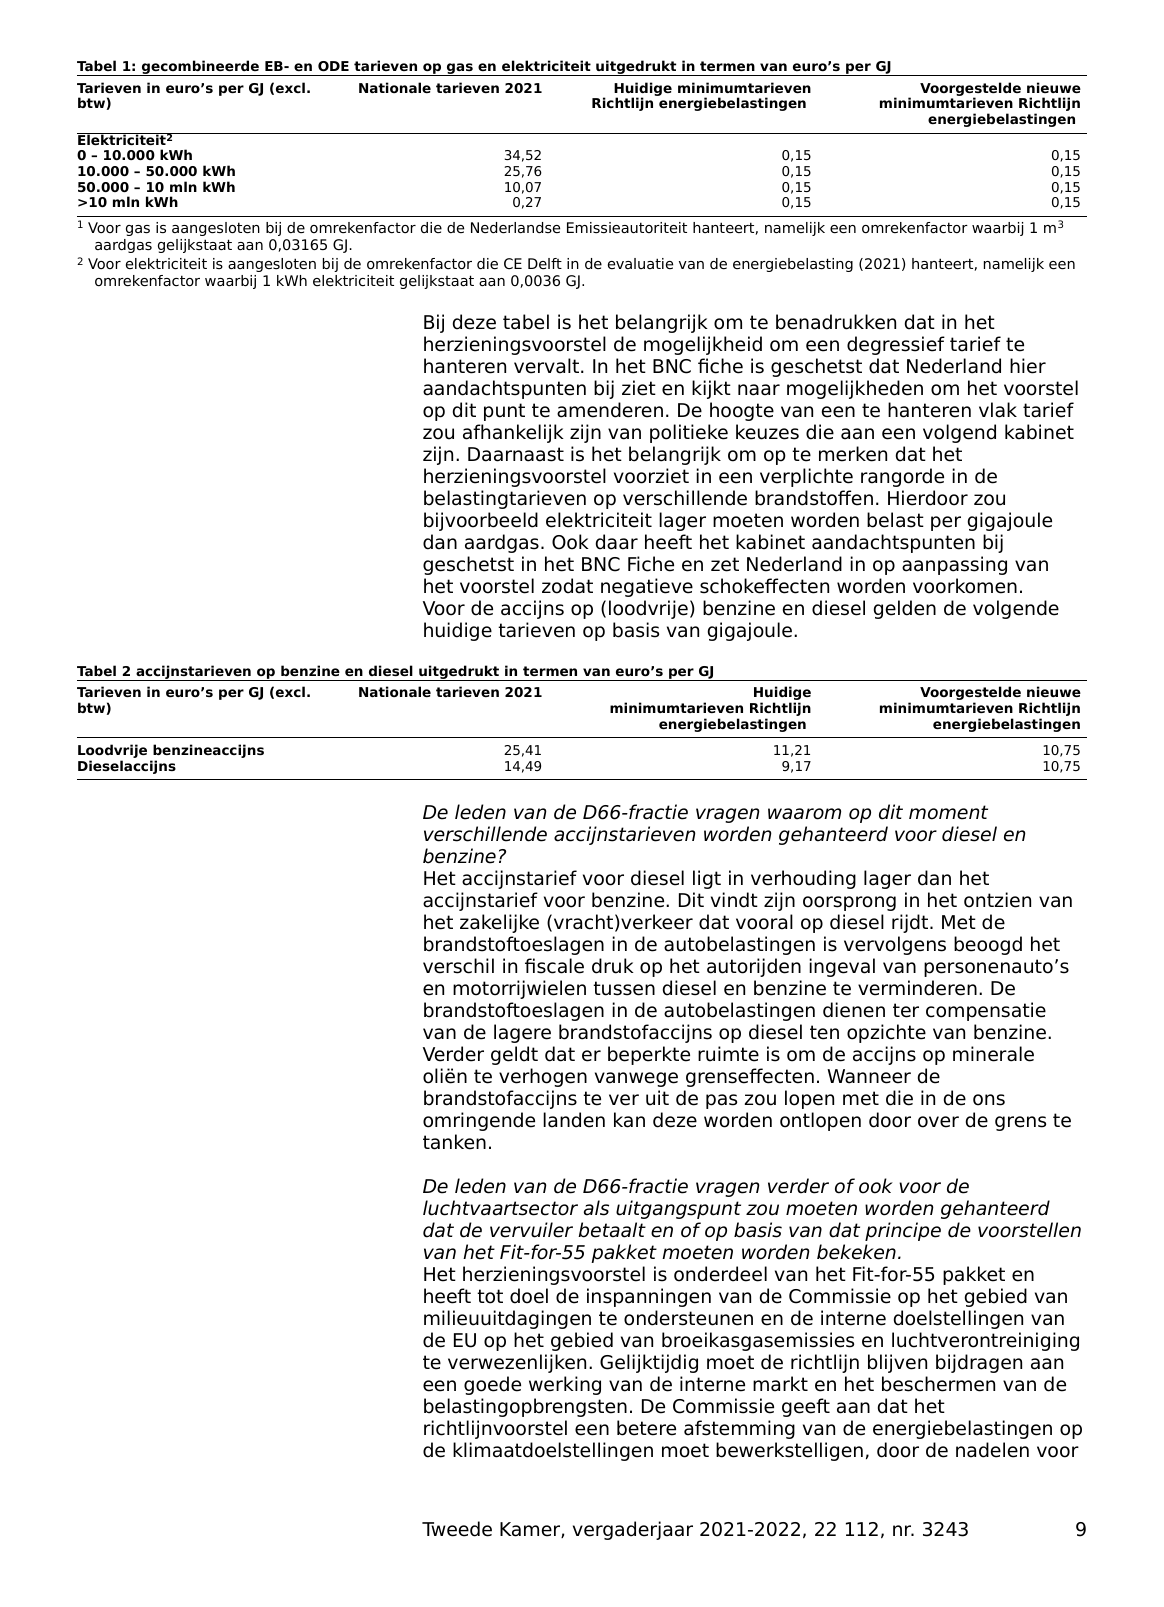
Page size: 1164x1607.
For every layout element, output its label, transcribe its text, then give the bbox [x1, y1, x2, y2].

table_cell 0 – 10.000 kWh [77, 148, 346, 164]
table_cell Loodvrije benzineaccijns [77, 738, 346, 759]
table_cell Dieselaccijns [77, 759, 346, 779]
table_cell 10,75 [817, 759, 1087, 779]
text De leden van de D66-fractie vragen verder of ook voor de luchtvaartsector als uitgangspunt zou moeten worden gehanteerd dat de vervuiler betaalt en of op basis van dat principe de voorstellen van het Fit-for-55 pakket moeten worden bekeken. [422, 1176, 1087, 1264]
table_cell [817, 134, 1087, 148]
table_cell 0,15 [548, 148, 817, 164]
table_cell 0,15 [548, 164, 817, 179]
table_cell 9,17 [548, 759, 817, 779]
text Voor de accijns op (loodvrije) benzine en diesel gelden de volgende huidige tarieven op basis van gigajoule. [422, 598, 1087, 642]
table_cell 0,27 [346, 195, 548, 216]
text Het herzieningsvoorstel is onderdeel van het Fit-for-55 pakket en heeft tot doel de inspanningen van de Commissie op het gebied van milieuuitdagingen te ondersteunen en de interne doelstellingen van de EU op het gebied van broeikasgasemissies en luchtverontreiniging te verwezenlijken. Gelijktijdig moet de richtlijn blijven bijdragen aan een goede werking van de interne markt en het beschermen van de belastingopbrengsten. De Commissie geeft aan dat het richtlijnvoorstel een betere afstemming van de energiebelastingen op de klimaatdoelstellingen moet bewerkstelligen, door de nadelen voor [422, 1264, 1087, 1462]
text Het accijnstarief voor diesel ligt in verhouding lager dan het accijnstarief voor benzine. Dit vindt zijn oorsprong in het ontzien van het zakelijke (vracht)verkeer dat vooral op diesel rijdt. Met de brandstoftoeslagen in de autobelastingen is vervolgens beoogd het verschil in fiscale druk op het autorijden ingeval van personenauto’s en motorrijwielen tussen diesel en benzine te verminderen. De brandstoftoeslagen in de autobelastingen dienen ter compensatie van de lagere brandstofaccijns op diesel ten opzichte van benzine. Verder geldt dat er beperkte ruimte is om de accijns op minerale oliën te verhogen vanwege grenseffecten. Wanneer de brandstofaccijns te ver uit de pas zou lopen met die in de ons omringende landen kan deze worden ontlopen door over de grens te tanken. [422, 868, 1087, 1154]
table_header Tabel 2 accijnstarieven op benzine en diesel uitgedrukt in termen van euro’s per GJ [77, 664, 1087, 679]
table_cell 11,21 [548, 738, 817, 759]
table_cell 10.000 – 50.000 kWh [77, 164, 346, 179]
table_cell Tarieven in euro’s per GJ (excl. btw) [77, 76, 346, 132]
table_header Tabel 1: gecombineerde EB- en ODE tarieven op gas en elektriciteit uitgedrukt in termen van euro’s per GJ [77, 59, 1087, 75]
table_cell 0,15 [817, 164, 1087, 179]
table_cell 0,15 [548, 195, 817, 216]
table_cell 50.000 – 10 mln kWh [77, 180, 346, 195]
table_cell Nationale tarieven 2021 [346, 681, 548, 737]
table_cell >10 mln kWh [77, 195, 346, 216]
table_cell 0,15 [817, 180, 1087, 195]
table_cell [346, 134, 548, 148]
table_cell 10,75 [817, 738, 1087, 759]
table_cell 0,15 [548, 180, 817, 195]
table_cell 0,15 [817, 148, 1087, 164]
table_cell 1 Voor gas is aangesloten bij de omrekenfactor die de Nederlandse Emissieautoriteit hanteert, namelijk een omrekenfactor waarbij 1 m3 aardgas gelijkstaat aan 0,03165 GJ. 2 Voor elektriciteit is aangesloten bij de omrekenfactor die CE Delft in de evaluatie van de energiebelasting (2021) hanteert, namelijk een omrekenfactor waarbij 1 kWh elektriciteit gelijkstaat aan 0,0036 GJ. [77, 217, 1087, 290]
text De leden van de D66-fractie vragen waarom op dit moment verschillende accijnstarieven worden gehanteerd voor diesel en benzine? [422, 802, 1087, 868]
table_cell [548, 134, 817, 148]
table_cell Huidige minimumtarieven Richtlijn energiebelastingen [548, 76, 817, 132]
table_cell Elektriciteit2 [77, 134, 346, 148]
table_cell Voorgestelde nieuwe minimumtarieven Richtlijn energiebelastingen [817, 681, 1087, 737]
table_cell 34,52 [346, 148, 548, 164]
table_cell Tarieven in euro’s per GJ (excl. btw) [77, 681, 346, 737]
table_cell 25,41 [346, 738, 548, 759]
table_cell 25,76 [346, 164, 548, 179]
table_cell Nationale tarieven 2021 [346, 76, 548, 132]
table_cell 14,49 [346, 759, 548, 779]
table_cell Huidige minimumtarieven Richtlijn energiebelastingen [548, 681, 817, 737]
table_cell 0,15 [817, 195, 1087, 216]
text Bij deze tabel is het belangrijk om te benadrukken dat in het herzieningsvoorstel de mogelijkheid om een degressief tarief te hanteren vervalt. In het BNC fiche is geschetst dat Nederland hier aandachtspunten bij ziet en kijkt naar mogelijkheden om het voorstel op dit punt te amenderen. De hoogte van een te hanteren vlak tarief zou afhankelijk zijn van politieke keuzes die aan een volgend kabinet zijn. Daarnaast is het belangrijk om op te merken dat het herzieningsvoorstel voorziet in een verplichte rangorde in de belastingtarieven op verschillende brandstoffen. Hierdoor zou bijvoorbeeld elektriciteit lager moeten worden belast per gigajoule dan aardgas. Ook daar heeft het kabinet aandachtspunten bij geschetst in het BNC Fiche en zet Nederland in op aanpassing van het voorstel zodat negatieve schokeffecten worden voorkomen. [422, 312, 1087, 598]
table_cell Voorgestelde nieuwe minimumtarieven Richtlijn energiebelastingen [817, 76, 1087, 132]
table_cell 10,07 [346, 180, 548, 195]
